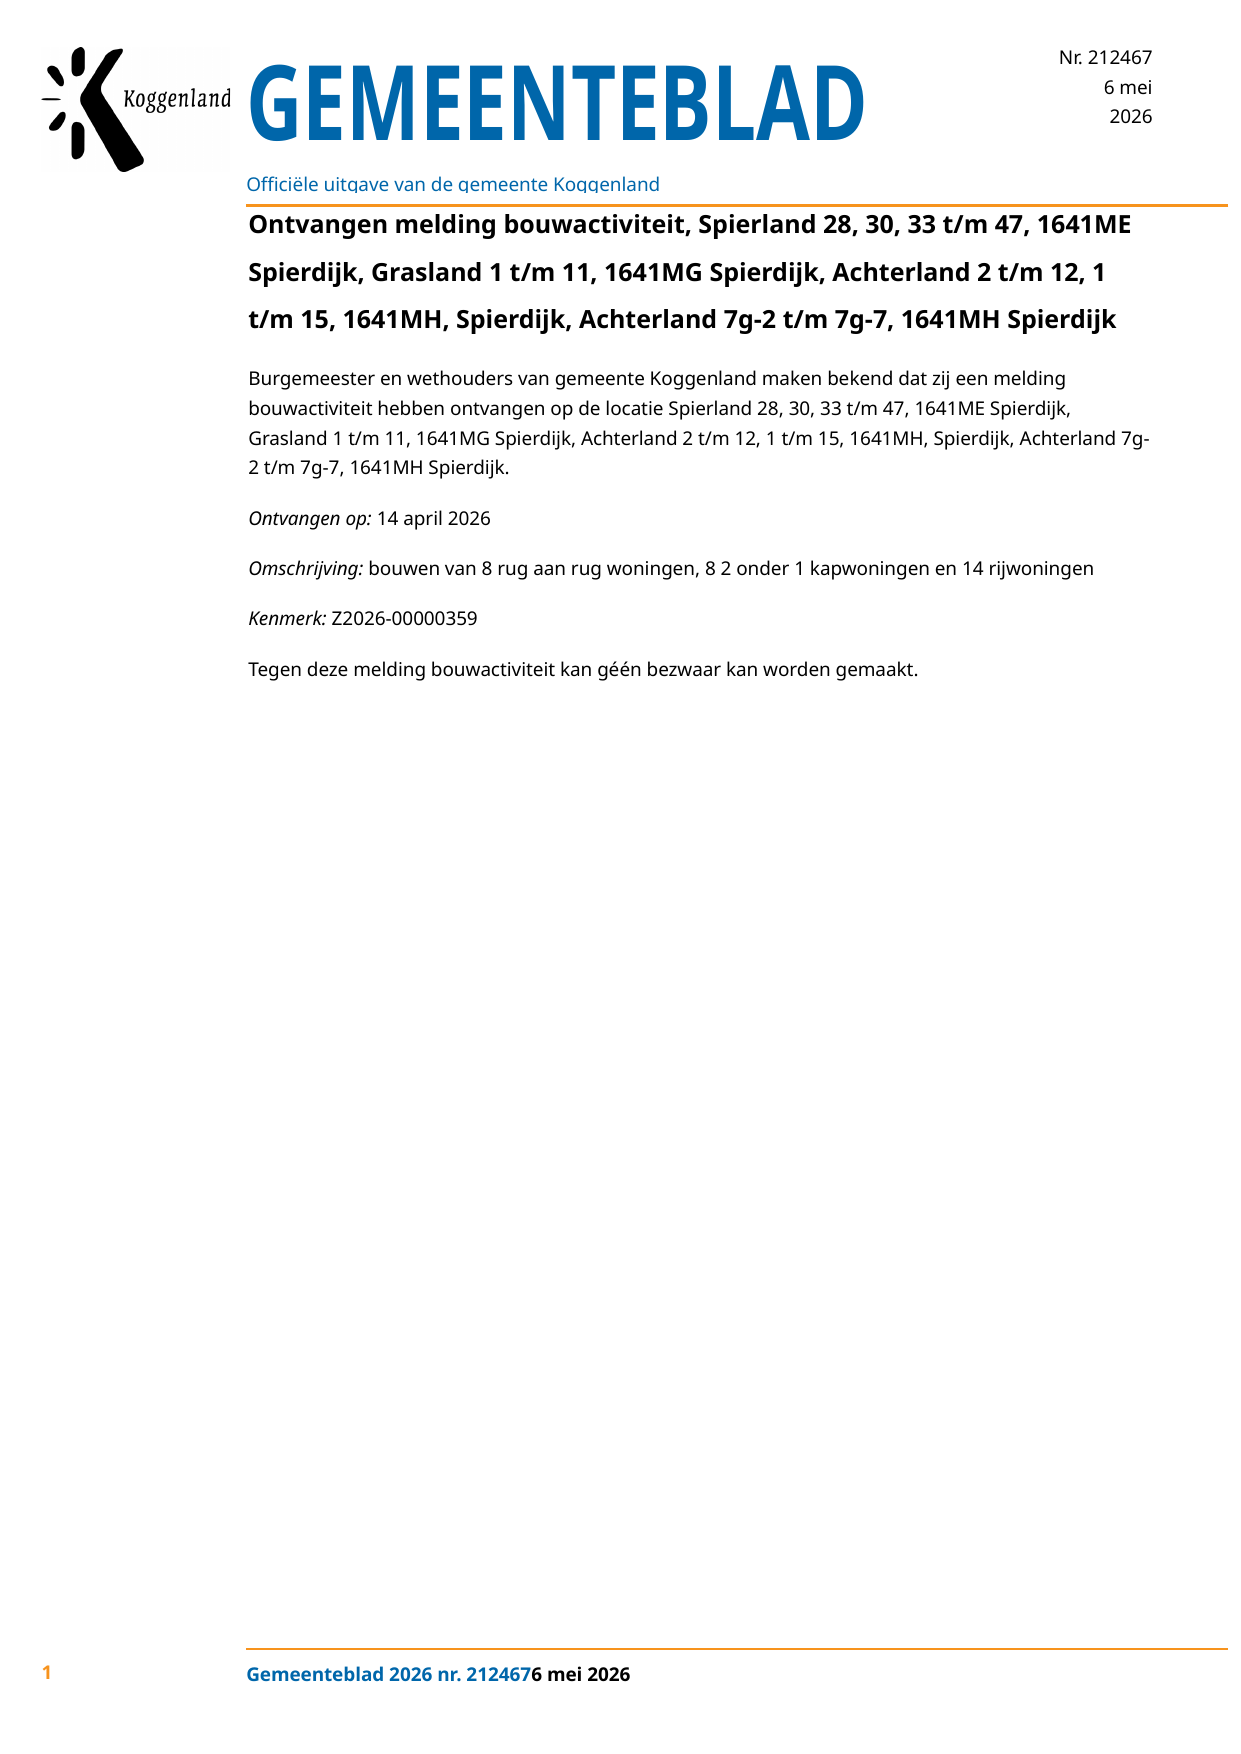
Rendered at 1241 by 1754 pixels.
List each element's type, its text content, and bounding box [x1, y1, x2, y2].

text Omschrijving: bouwen van 8 rug aan rug woningen, 8 2 onder 1 kapwoningen en 14 rijwoningen [248, 555, 1152, 581]
picture [41, 47, 231, 172]
text Ontvangen op: 14 april 2026 [248, 505, 1152, 530]
text Kenmerk: Z2026-00000359 [248, 606, 1152, 631]
text Burgemeester en wethouders van gemeente Koggenland maken bekend dat zij een melding bouwactiviteit hebben ontvangen op de locatie Spierland 28, 30, 33 t/m 47, 1641ME Spierdijk, Grasland 1 t/m 11, 1641MG Spierdijk, Achterland 2 t/m 12, 1 t/m 15, 1641MH, Spierdijk, Achterland 7g-2 t/m 7g-7, 1641MH Spierdijk. [248, 366, 1152, 480]
text Ontvangen melding bouwactiviteit, Spierland 28, 30, 33 t/m 47, 1641ME Spierdijk, Grasland 1 t/m 11, 1641MG Spierdijk, Achterland 2 t/m 12, 1 t/m 15, 1641MH, Spierdijk, Achterland 7g-2 t/m 7g-7, 1641MH Spierdijk [248, 207, 1152, 336]
text Tegen deze melding bouwactiviteit kan géén bezwaar kan worden gemaakt. [248, 656, 1152, 682]
